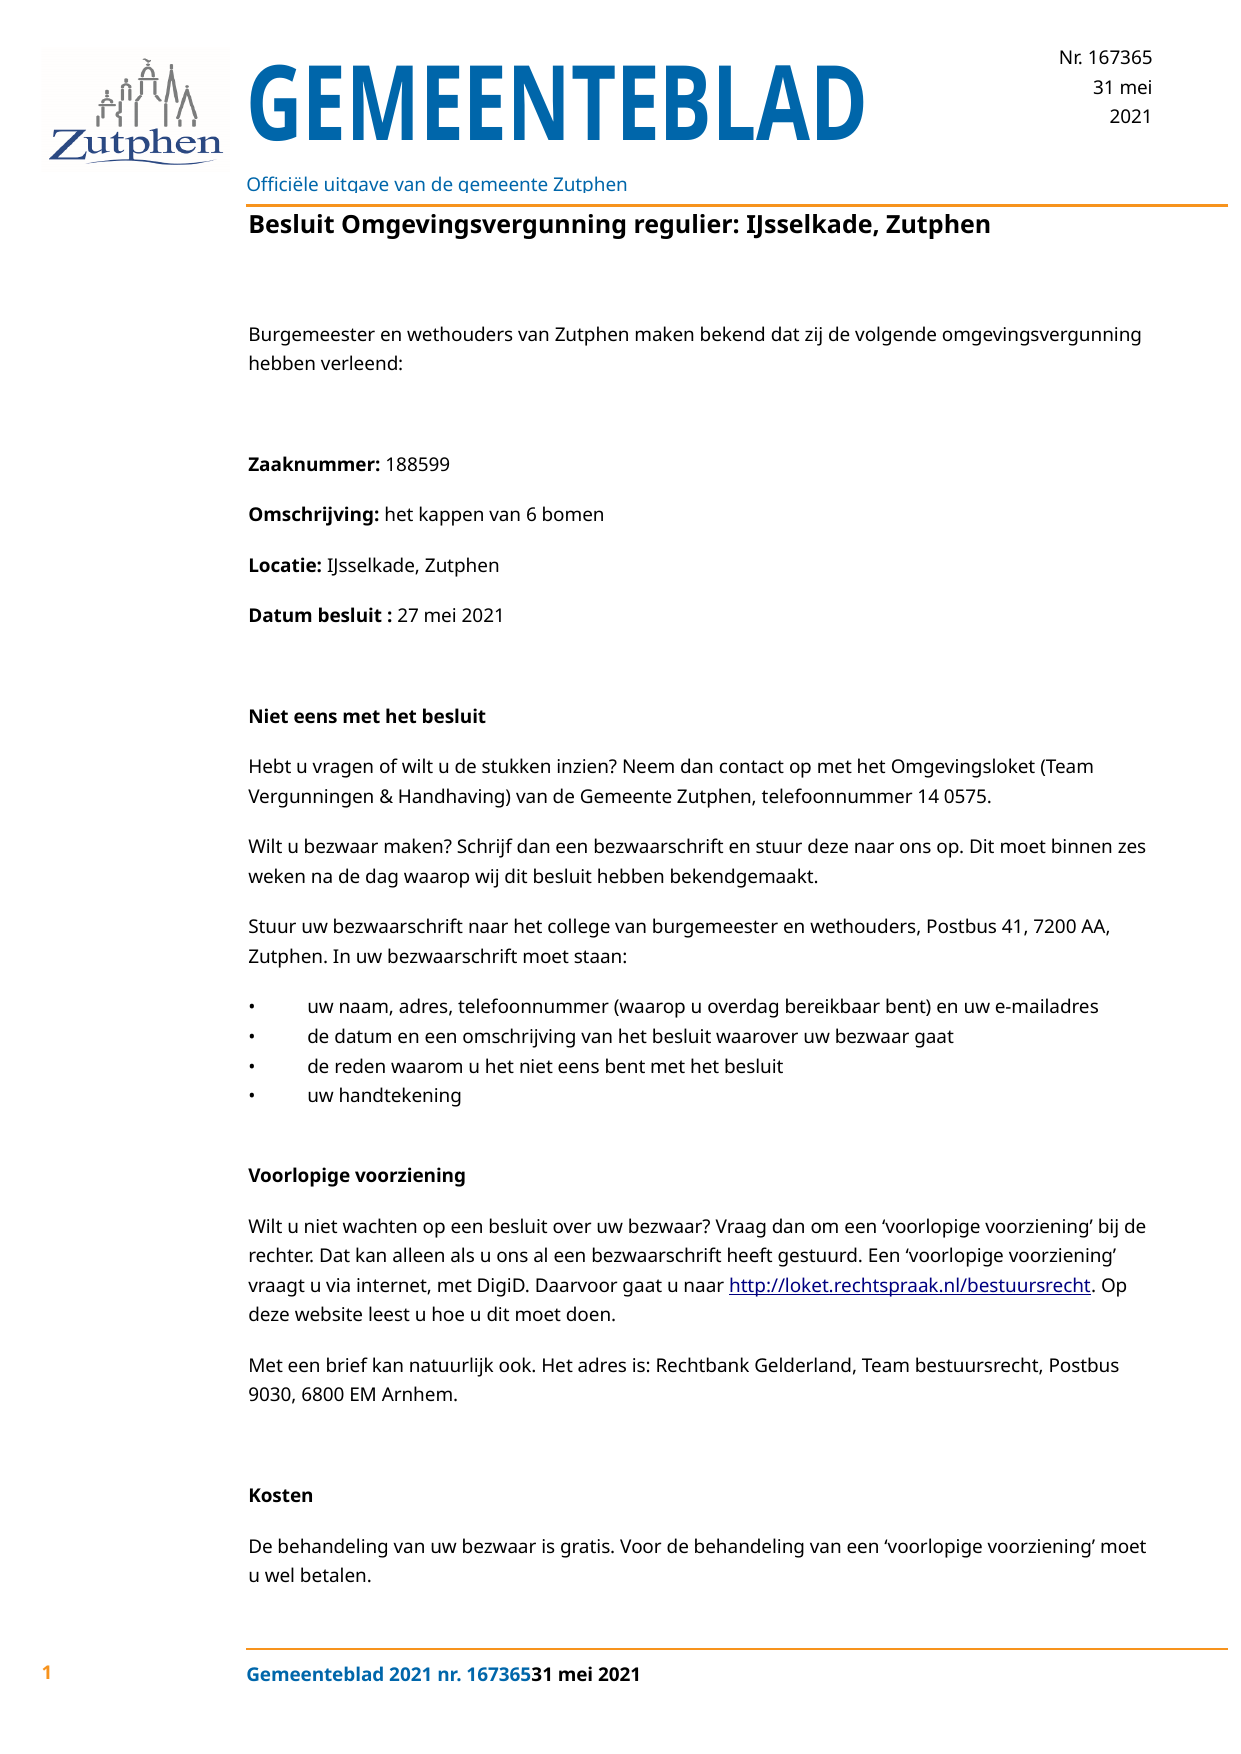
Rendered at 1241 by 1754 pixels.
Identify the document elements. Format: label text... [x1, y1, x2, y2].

text Niet eens met het besluit [248, 703, 1152, 729]
text Met een brief kan natuurlijk ook. Het adres is: Rechtbank Gelderland, Team bestuursrecht, Postbus 9030, 6800 EM Arnhem. [248, 1352, 1152, 1407]
text Hebt u vragen of wilt u de stukken inzien? Neem dan contact op met het Omgevingsloket (Team Vergunningen & Handhaving) van de Gemeente Zutphen, telefoonnummer 14 0575. [248, 754, 1152, 809]
list uw handtekening [248, 1082, 1152, 1108]
list de reden waarom u het niet eens bent met het besluit [248, 1053, 1152, 1078]
text Voorlopige voorziening [248, 1162, 1152, 1188]
list de datum en een omschrijving van het besluit waarover uw bezwaar gaat [248, 1023, 1152, 1049]
text Zaaknummer: 188599 [248, 451, 1152, 477]
text Stuur uw bezwaarschrift naar het college van burgemeester en wethouders, Postbus 41, 7200 AA, Zutphen. In uw bezwaarschrift moet staan: [248, 914, 1152, 969]
text Locatie: IJsselkade, Zutphen [248, 552, 1152, 578]
text Burgemeester en wethouders van Zutphen maken bekend dat zij de volgende omgevingsvergunning hebben verleend: [248, 321, 1152, 376]
text Besluit Omgevingsvergunning regulier: IJsselkade, Zutphen [248, 207, 1152, 241]
list uw naam, adres, telefoonnummer (waarop u overdag bereikbaar bent) en uw e-mailadres [248, 994, 1152, 1019]
text Kosten [248, 1482, 1152, 1508]
text Datum besluit : 27 mei 2021 [248, 602, 1152, 628]
text Omschrijving: het kappen van 6 bomen [248, 502, 1152, 527]
text De behandeling van uw bezwaar is gratis. Voor de behandeling van een ‘voorlopige voorziening’ moet u wel betalen. [248, 1533, 1152, 1588]
text Wilt u bezwaar maken? Schrijf dan een bezwaarschrift en stuur deze naar ons op. Dit moet binnen zes weken na de dag waarop wij dit besluit hebben bekendgemaakt. [248, 834, 1152, 889]
text Wilt u niet wachten op een besluit over uw bezwaar? Vraag dan om een ‘voorlopige voorziening’ bij de rechter. Dat kan alleen als u ons al een bezwaarschrift heeft gestuurd. Een ‘voorlopige voorziening’ vraagt u via internet, met DigiD. Daarvoor gaat u naar http://loket.rechtspraak.nl/bestuursrecht. Op deze website leest u hoe u dit moet doen. [248, 1213, 1152, 1327]
picture [41, 47, 231, 172]
